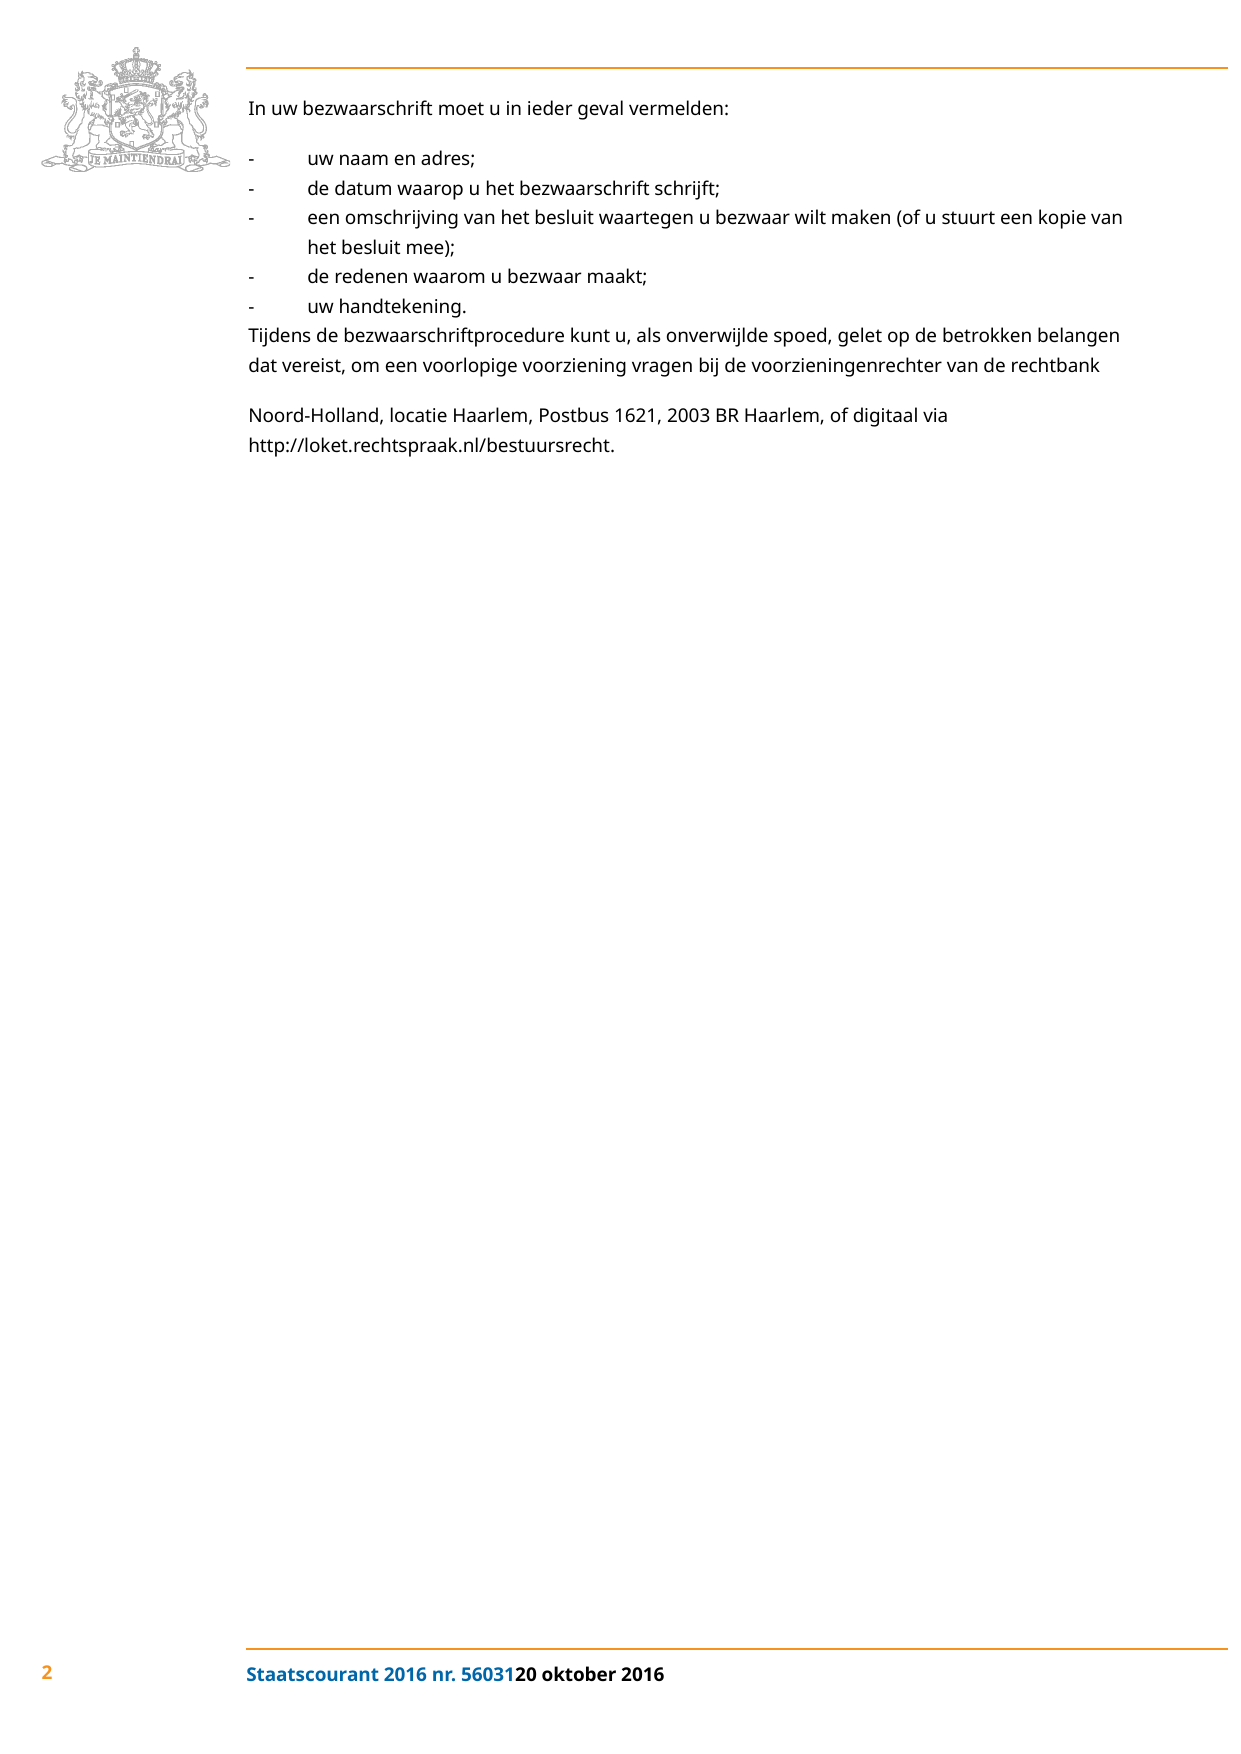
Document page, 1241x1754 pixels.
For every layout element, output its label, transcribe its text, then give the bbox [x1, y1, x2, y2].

list een omschrijving van het besluit waartegen u bezwaar wilt maken (of u stuurt een kopie van het besluit mee); [248, 204, 1152, 260]
picture [41, 47, 231, 172]
list de datum waarop u het bezwaarschrift schrijft; [248, 175, 1152, 201]
text Noord-Holland, locatie Haarlem, Postbus 1621, 2003 BR Haarlem, of digitaal via http://loket.rechtspraak.nl/bestuursrecht. [248, 403, 1152, 458]
text In uw bezwaarschrift moet u in ieder geval vermelden: [248, 95, 1152, 121]
list uw naam en adres; [248, 145, 1152, 171]
list de redenen waarom u bezwaar maakt; [248, 263, 1152, 289]
list uw handtekening. [248, 293, 1152, 319]
text Tijdens de bezwaarschriftprocedure kunt u, als onverwijlde spoed, gelet op de betrokken belangen dat vereist, om een voorlopige voorziening vragen bij de voorzieningenrechter van de rechtbank [248, 323, 1152, 378]
